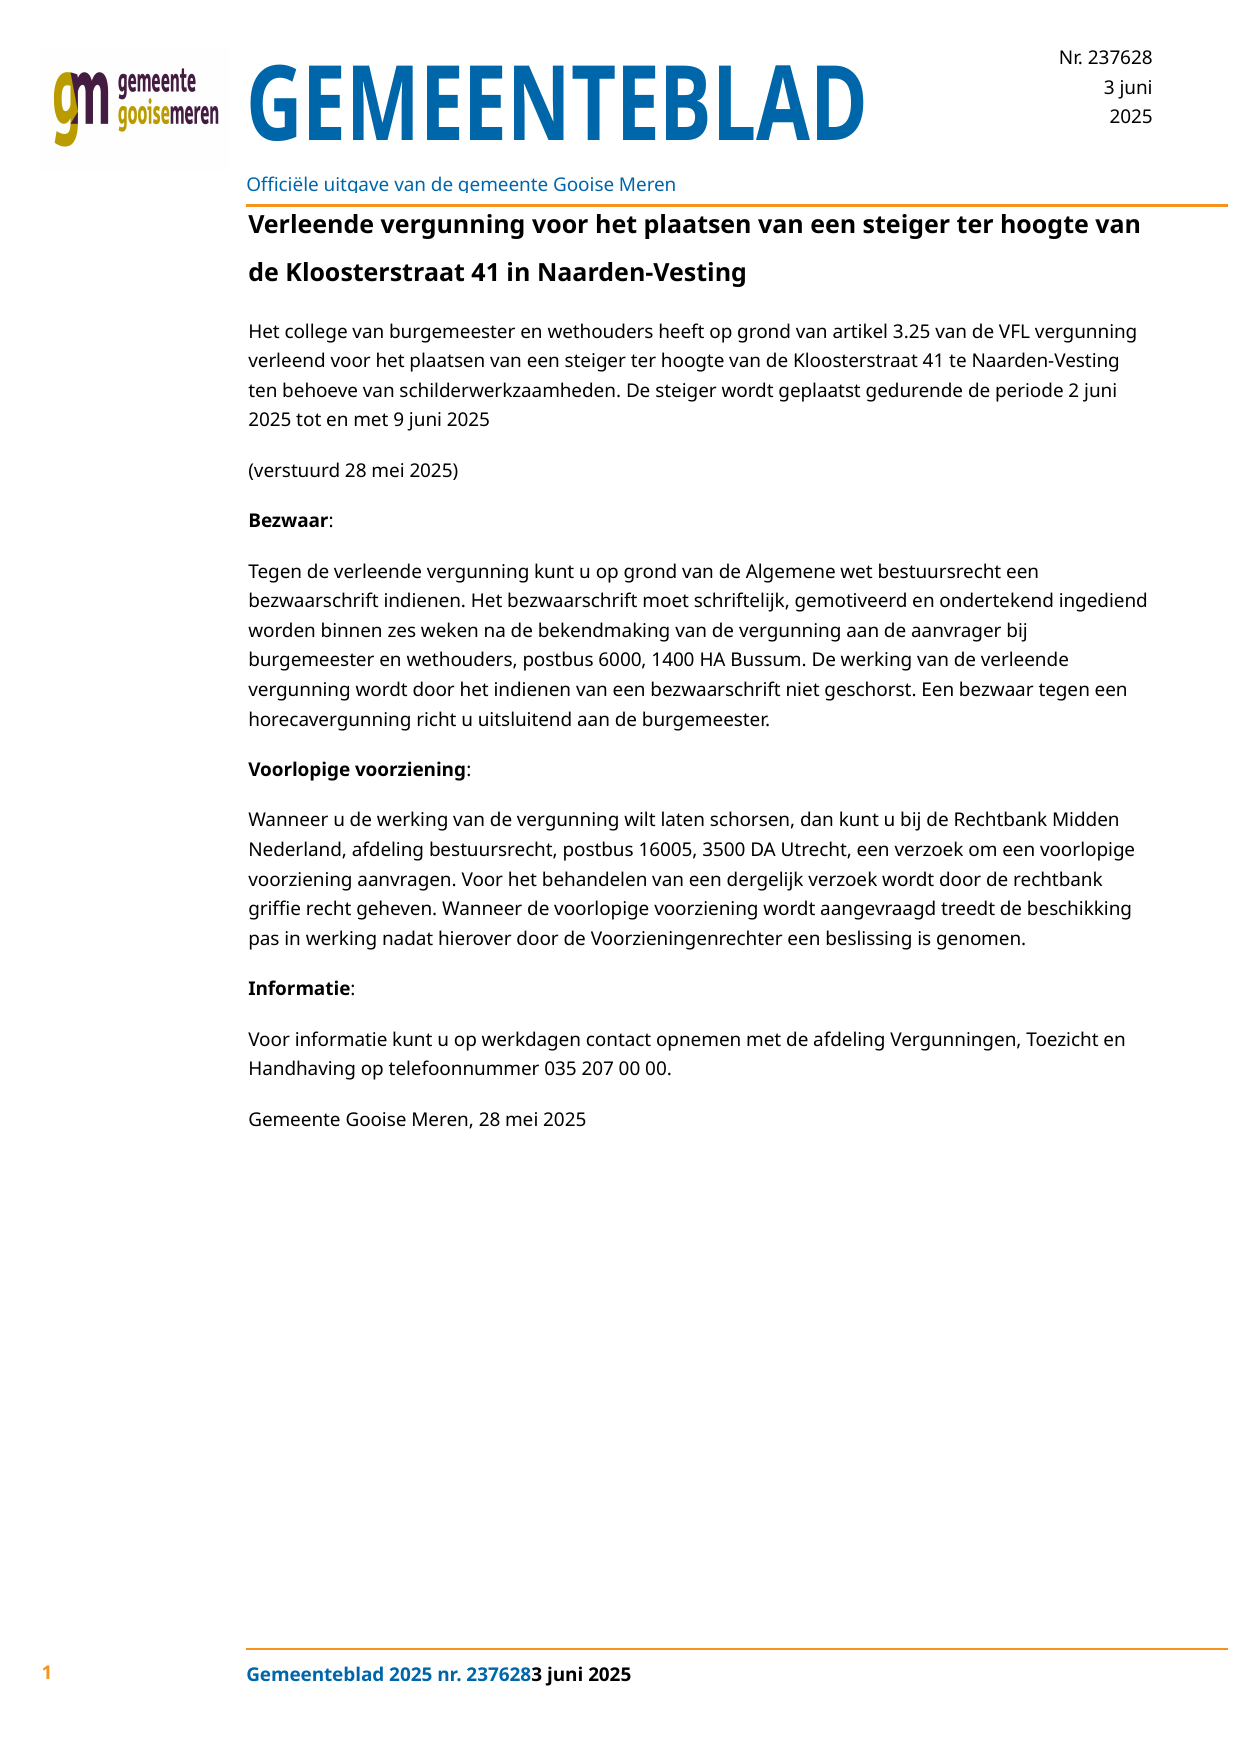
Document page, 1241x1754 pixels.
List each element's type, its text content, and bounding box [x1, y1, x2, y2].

text Bezwaar: [248, 507, 1152, 533]
text Voor informatie kunt u op werkdagen contact opnemen met de afdeling Vergunningen, Toezicht en Handhaving op telefoonnummer 035 207 00 00. [248, 1026, 1152, 1081]
text Gemeente Gooise Meren, 28 mei 2025 [248, 1106, 1152, 1132]
picture [41, 47, 231, 172]
text Voorlopige voorziening: [248, 756, 1152, 782]
text (verstuurd 28 mei 2025) [248, 457, 1152, 483]
text Wanneer u de werking van de vergunning wilt laten schorsen, dan kunt u bij de Rechtbank Midden Nederland, afdeling bestuursrecht, postbus 16005, 3500 DA Utrecht, een verzoek om een voorlopige voorziening aanvragen. Voor het behandelen van een dergelijk verzoek wordt door de rechtbank griffie recht geheven. Wanneer de voorlopige voorziening wordt aangevraagd treedt de beschikking pas in werking nadat hierover door de Voorzieningenrechter een beslissing is genomen. [248, 807, 1152, 951]
text Het college van burgemeester en wethouders heeft op grond van artikel 3.25 van de VFL vergunning verleend voor het plaatsen van een steiger ter hoogte van de Kloosterstraat 41 te Naarden-Vesting ten behoeve van schilderwerkzaamheden. De steiger wordt geplaatst gedurende de periode 2 juni 2025 tot en met 9 juni 2025 [248, 318, 1152, 432]
text Verleende vergunning voor het plaatsen van een steiger ter hoogte van de Kloosterstraat 41 in Naarden-Vesting [248, 207, 1152, 288]
text Informatie: [248, 975, 1152, 1001]
text Tegen de verleende vergunning kunt u op grond van de Algemene wet bestuursrecht een bezwaarschrift indienen. Het bezwaarschrift moet schriftelijk, gemotiveerd en ondertekend ingediend worden binnen zes weken na de bekendmaking van de vergunning aan de aanvrager bij burgemeester en wethouders, postbus 6000, 1400 HA Bussum. De werking van de verleende vergunning wordt door het indienen van een bezwaarschrift niet geschorst. Een bezwaar tegen een horecavergunning richt u uitsluitend aan de burgemeester. [248, 558, 1152, 732]
